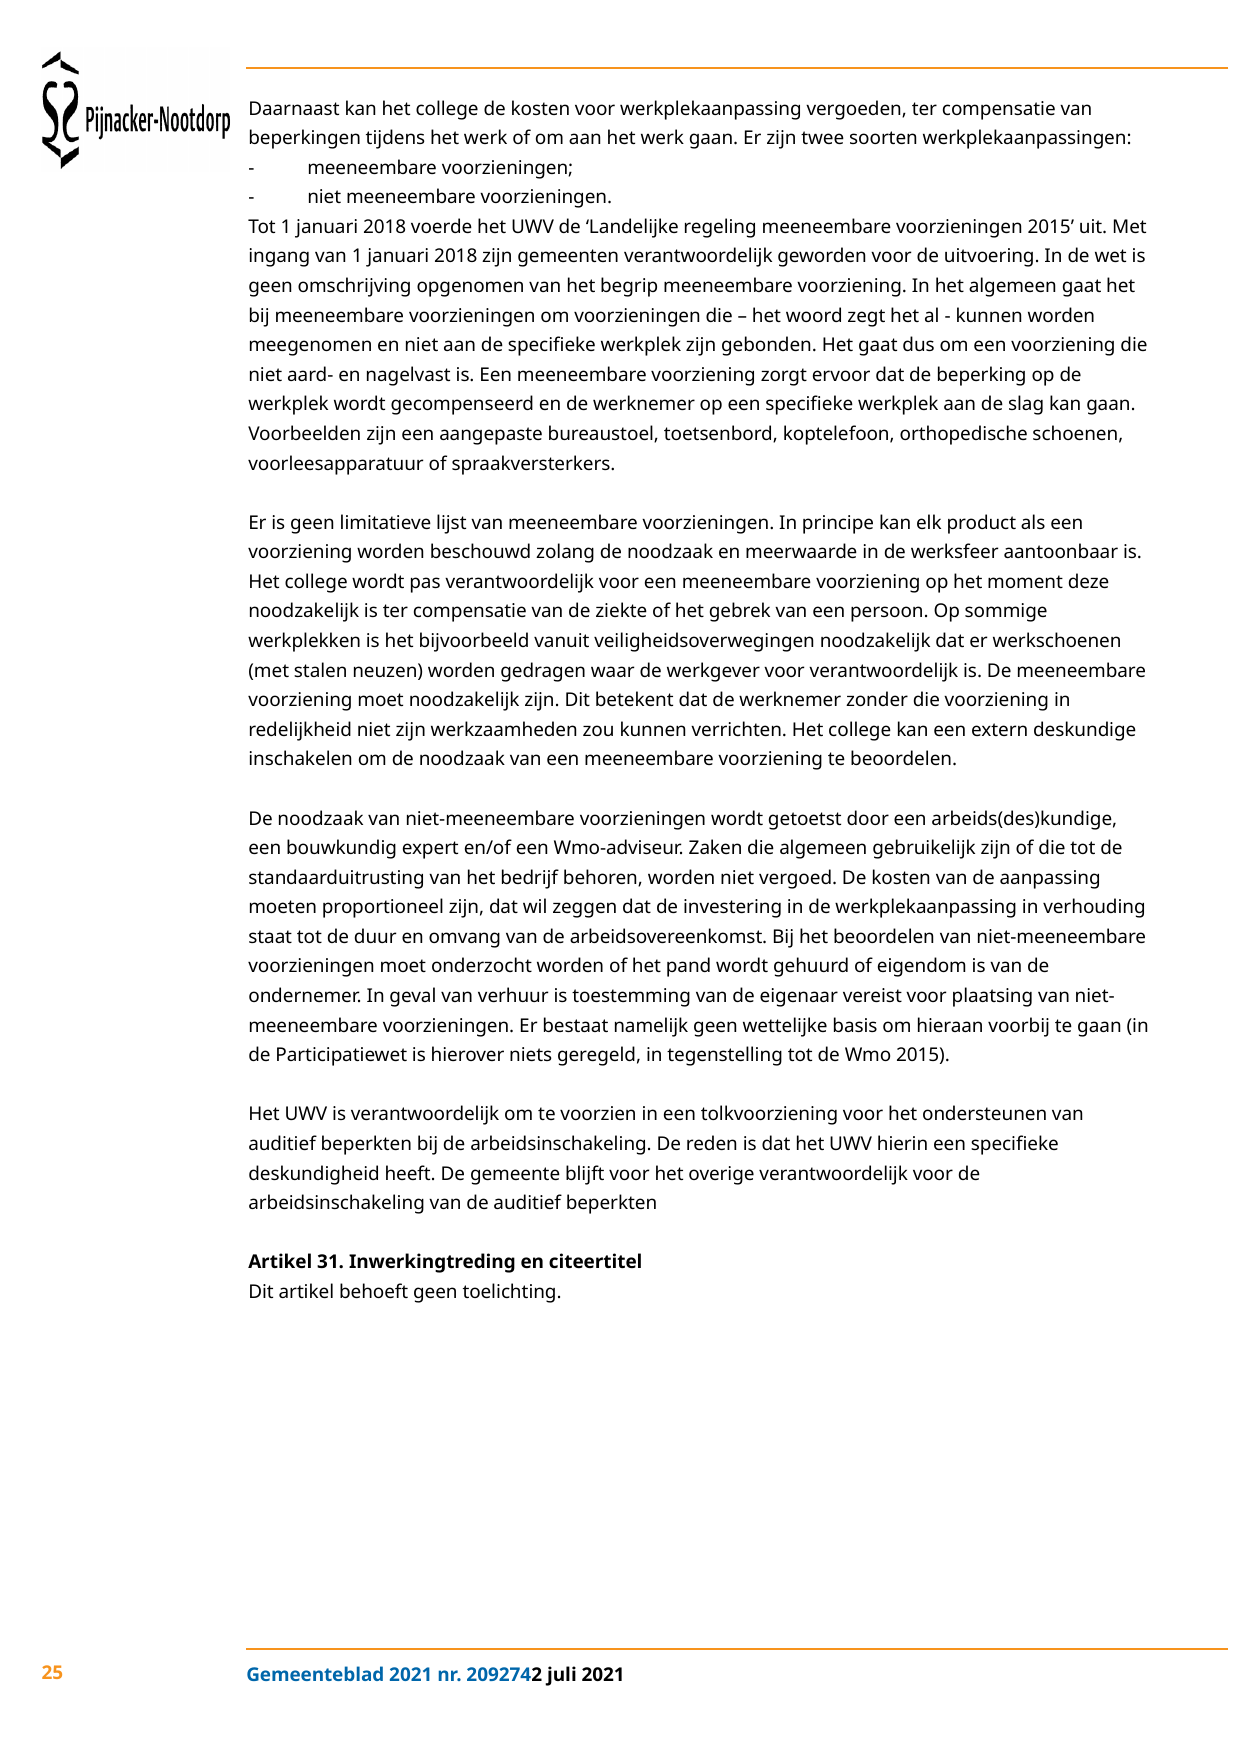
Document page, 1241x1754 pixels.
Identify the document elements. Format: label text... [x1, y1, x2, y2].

text Tot 1 januari 2018 voerde het UWV de ‘Landelijke regeling meeneembare voorzieningen 2015’ uit. Met ingang van 1 januari 2018 zijn gemeenten verantwoordelijk geworden voor de uitvoering. In de wet is geen omschrijving opgenomen van het begrip meeneembare voorziening. In het algemeen gaat het bij meeneembare voorzieningen om voorzieningen die – het woord zegt het al - kunnen worden meegenomen en niet aan de specifieke werkplek zijn gebonden. Het gaat dus om een voorziening die niet aard- en nagelvast is. Een meeneembare voorziening zorgt ervoor dat de beperking op de werkplek wordt gecompenseerd en de werknemer op een specifieke werkplek aan de slag kan gaan. Voorbeelden zijn een aangepaste bureaustoel, toetsenbord, koptelefoon, orthopedische schoenen, voorleesapparatuur of spraakversterkers. [248, 213, 1152, 476]
list niet meeneembare voorzieningen. [248, 183, 1152, 209]
text Het UWV is verantwoordelijk om te voorzien in een tolkvoorziening voor het ondersteunen van auditief beperkten bij de arbeidsinschakeling. De reden is dat het UWV hierin een specifieke deskundigheid heeft. De gemeente blijft voor het overige verantwoordelijk voor de arbeidsinschakeling van de auditief beperkten [248, 1101, 1152, 1215]
text Artikel 31. Inwerkingtreding en citeertitel [248, 1248, 1152, 1274]
text Er is geen limitatieve lijst van meeneembare voorzieningen. In principe kan elk product als een voorziening worden beschouwd zolang de noodzaak en meerwaarde in de werksfeer aantoonbaar is. Het college wordt pas verantwoordelijk voor een meeneembare voorziening op het moment deze noodzakelijk is ter compensatie van de ziekte of het gebrek van een persoon. Op sommige werkplekken is het bijvoorbeeld vanuit veiligheidsoverwegingen noodzakelijk dat er werkschoenen (met stalen neuzen) worden gedragen waar de werkgever voor verantwoordelijk is. De meeneembare voorziening moet noodzakelijk zijn. Dit betekent dat de werknemer zonder die voorziening in redelijkheid niet zijn werkzaamheden zou kunnen verrichten. Het college kan een extern deskundige inschakelen om de noodzaak van een meeneembare voorziening te beoordelen. [248, 509, 1152, 771]
text De noodzaak van niet-meeneembare voorzieningen wordt getoetst door een arbeids(des)kundige, een bouwkundig expert en/of een Wmo-adviseur. Zaken die algemeen gebruikelijk zijn of die tot de standaarduitrusting van het bedrijf behoren, worden niet vergoed. De kosten van de aanpassing moeten proportioneel zijn, dat wil zeggen dat de investering in de werkplekaanpassing in verhouding staat tot de duur en omvang van de arbeidsovereenkomst. Bij het beoordelen van niet-meeneembare voorzieningen moet onderzocht worden of het pand wordt gehuurd of eigendom is van de ondernemer. In geval van verhuur is toestemming van de eigenaar vereist voor plaatsing van niet-meeneembare voorzieningen. Er bestaat namelijk geen wettelijke basis om hieraan voorbij te gaan (in de Participatiewet is hierover niets geregeld, in tegenstelling tot de Wmo 2015). [248, 805, 1152, 1067]
text Dit artikel behoeft geen toelichting. [248, 1278, 1152, 1304]
list meeneembare voorzieningen; [248, 154, 1152, 180]
text Daarnaast kan het college de kosten voor werkplekaanpassing vergoeden, ter compensatie van beperkingen tijdens het werk of om aan het werk gaan. Er zijn twee soorten werkplekaanpassingen: [248, 95, 1152, 150]
picture [41, 47, 231, 172]
